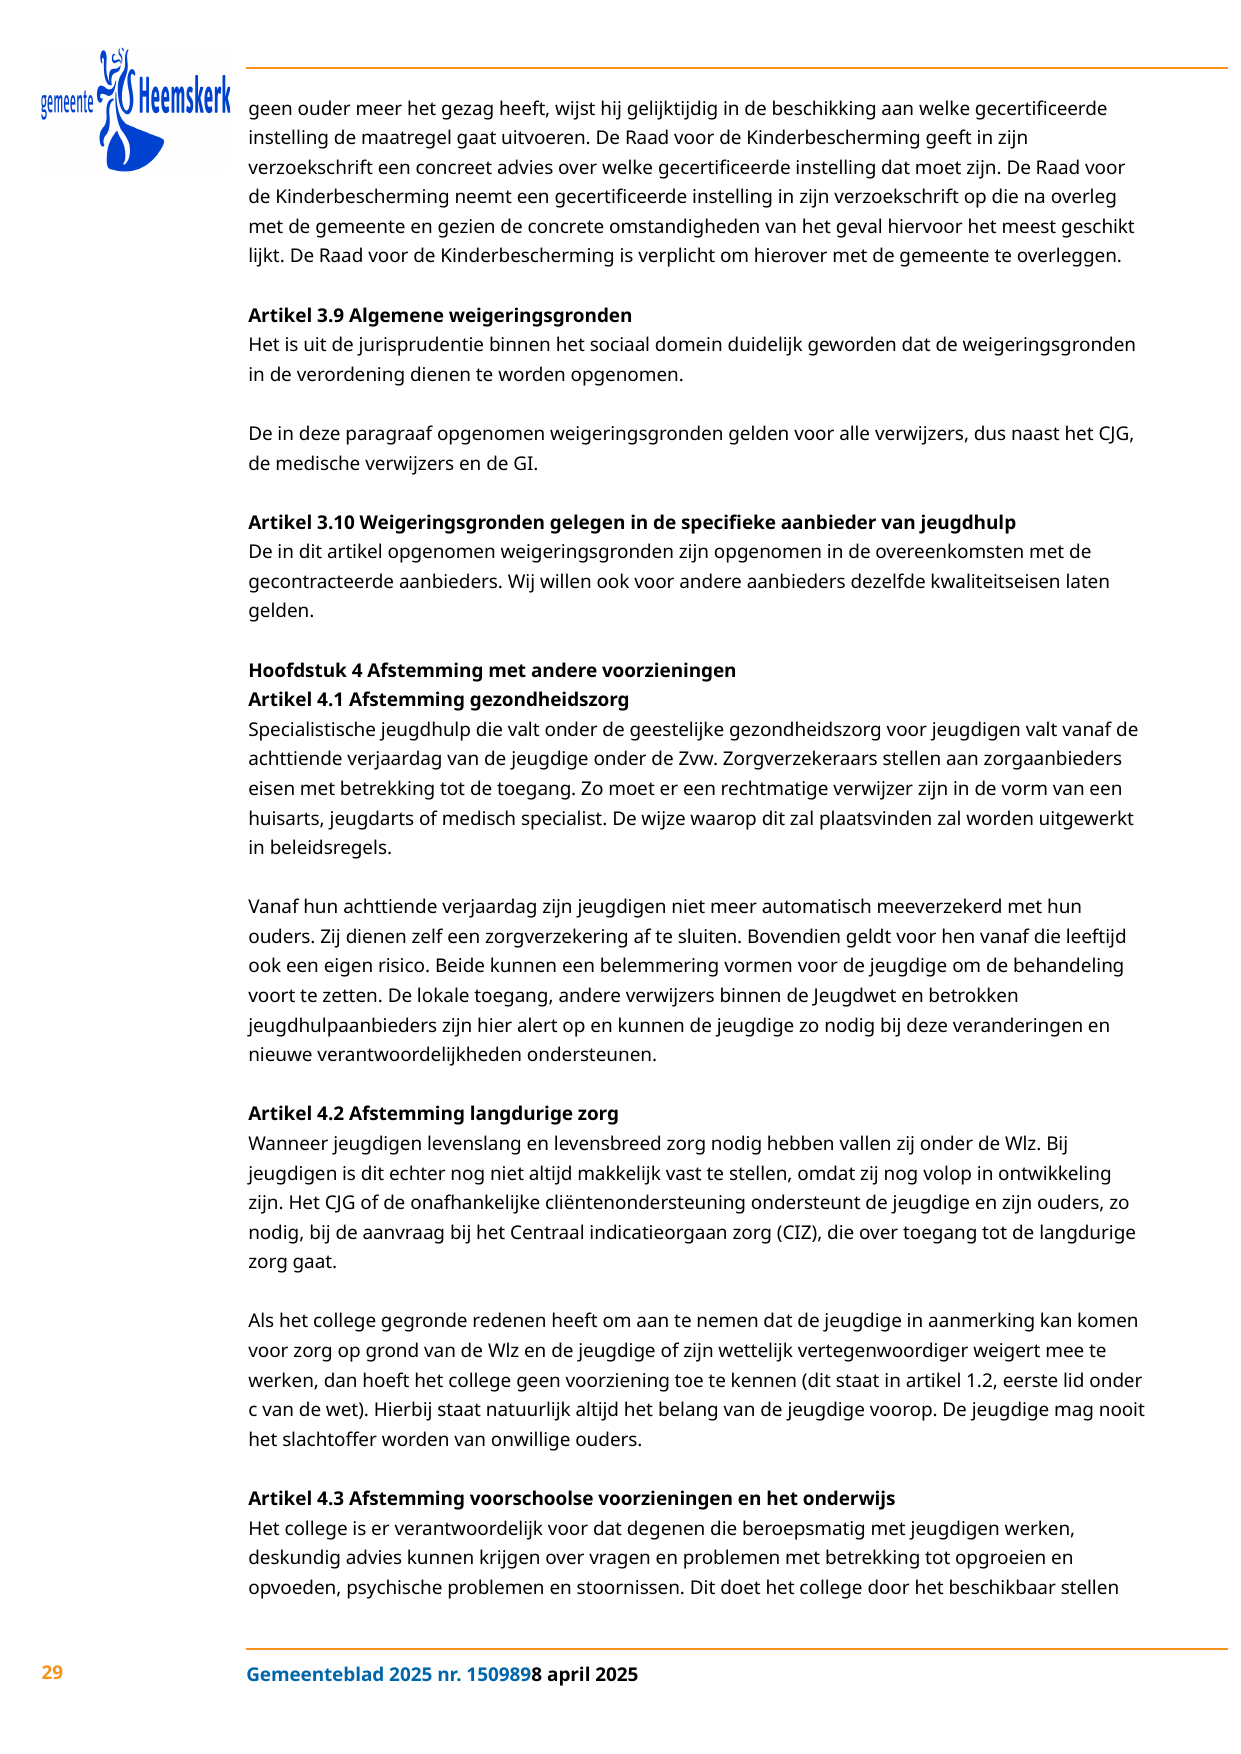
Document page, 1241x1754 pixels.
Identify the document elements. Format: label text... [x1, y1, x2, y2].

text Wanneer jeugdigen levenslang en levensbreed zorg nodig hebben vallen zij onder de Wlz. Bij jeugdigen is dit echter nog niet altijd makkelijk vast te stellen, omdat zij nog volop in ontwikkeling zijn. Het CJG of de onafhankelijke cliëntenondersteuning ondersteunt de jeugdige en zijn ouders, zo nodig, bij de aanvraag bij het Centraal indicatieorgaan zorg (CIZ), die over toegang tot de langdurige zorg gaat. [248, 1130, 1152, 1274]
text Als het college gegronde redenen heeft om aan te nemen dat de jeugdige in aanmerking kan komen voor zorg op grond van de Wlz en de jeugdige of zijn wettelijk vertegenwoordiger weigert mee te werken, dan hoeft het college geen voorziening toe te kennen (dit staat in artikel 1.2, eerste lid onder c van de wet). Hierbij staat natuurlijk altijd het belang van de jeugdige voorop. De jeugdige mag nooit het slachtoffer worden van onwillige ouders. [248, 1308, 1152, 1452]
text geen ouder meer het gezag heeft, wijst hij gelijktijdig in de beschikking aan welke gecertificeerde instelling de maatregel gaat uitvoeren. De Raad voor de Kinderbescherming geeft in zijn verzoekschrift een concreet advies over welke gecertificeerde instelling dat moet zijn. De Raad voor de Kinderbescherming neemt een gecertificeerde instelling in zijn verzoekschrift op die na overleg met de gemeente en gezien de concrete omstandigheden van het geval hiervoor het meest geschikt lijkt. De Raad voor de Kinderbescherming is verplicht om hierover met de gemeente te overleggen. [248, 95, 1152, 268]
text De in dit artikel opgenomen weigeringsgronden zijn opgenomen in de overeenkomsten met de gecontracteerde aanbieders. Wij willen ook voor andere aanbieders dezelfde kwaliteitseisen laten gelden. [248, 538, 1152, 623]
text Artikel 4.1 Afstemming gezondheidszorg [248, 686, 1152, 712]
text Artikel 3.10 Weigeringsgronden gelegen in de specifieke aanbieder van jeugdhulp [248, 509, 1152, 535]
picture [41, 47, 231, 172]
text De in deze paragraaf opgenomen weigeringsgronden gelden voor alle verwijzers, dus naast het CJG, de medische verwijzers en de GI. [248, 420, 1152, 476]
text Hoofdstuk 4 Afstemming met andere voorzieningen [248, 657, 1152, 683]
text Het college is er verantwoordelijk voor dat degenen die beroepsmatig met jeugdigen werken, deskundig advies kunnen krijgen over vragen en problemen met betrekking tot opgroeien en opvoeden, psychische problemen en stoornissen. Dit doet het college door het beschikbaar stellen [248, 1515, 1152, 1600]
text Het is uit de jurisprudentie binnen het sociaal domein duidelijk geworden dat de weigeringsgronden in de verordening dienen te worden opgenomen. [248, 331, 1152, 387]
text Vanaf hun achttiende verjaardag zijn jeugdigen niet meer automatisch meeverzekerd met hun ouders. Zij dienen zelf een zorgverzekering af te sluiten. Bovendien geldt voor hen vanaf die leeftijd ook een eigen risico. Beide kunnen een belemmering vormen voor de jeugdige om de behandeling voort te zetten. De lokale toegang, andere verwijzers binnen de Jeugdwet en betrokken jeugdhulpaanbieders zijn hier alert op en kunnen de jeugdige zo nodig bij deze veranderingen en nieuwe verantwoordelijkheden ondersteunen. [248, 893, 1152, 1067]
text Specialistische jeugdhulp die valt onder de geestelijke gezondheidszorg voor jeugdigen valt vanaf de achttiende verjaardag van de jeugdige onder de Zvw. Zorgverzekeraars stellen aan zorgaanbieders eisen met betrekking tot de toegang. Zo moet er een rechtmatige verwijzer zijn in de vorm van een huisarts, jeugdarts of medisch specialist. De wijze waarop dit zal plaatsvinden zal worden uitgewerkt in beleidsregels. [248, 716, 1152, 860]
text Artikel 3.9 Algemene weigeringsgronden [248, 302, 1152, 328]
text Artikel 4.3 Afstemming voorschoolse voorzieningen en het onderwijs [248, 1485, 1152, 1511]
text Artikel 4.2 Afstemming langdurige zorg [248, 1101, 1152, 1126]
